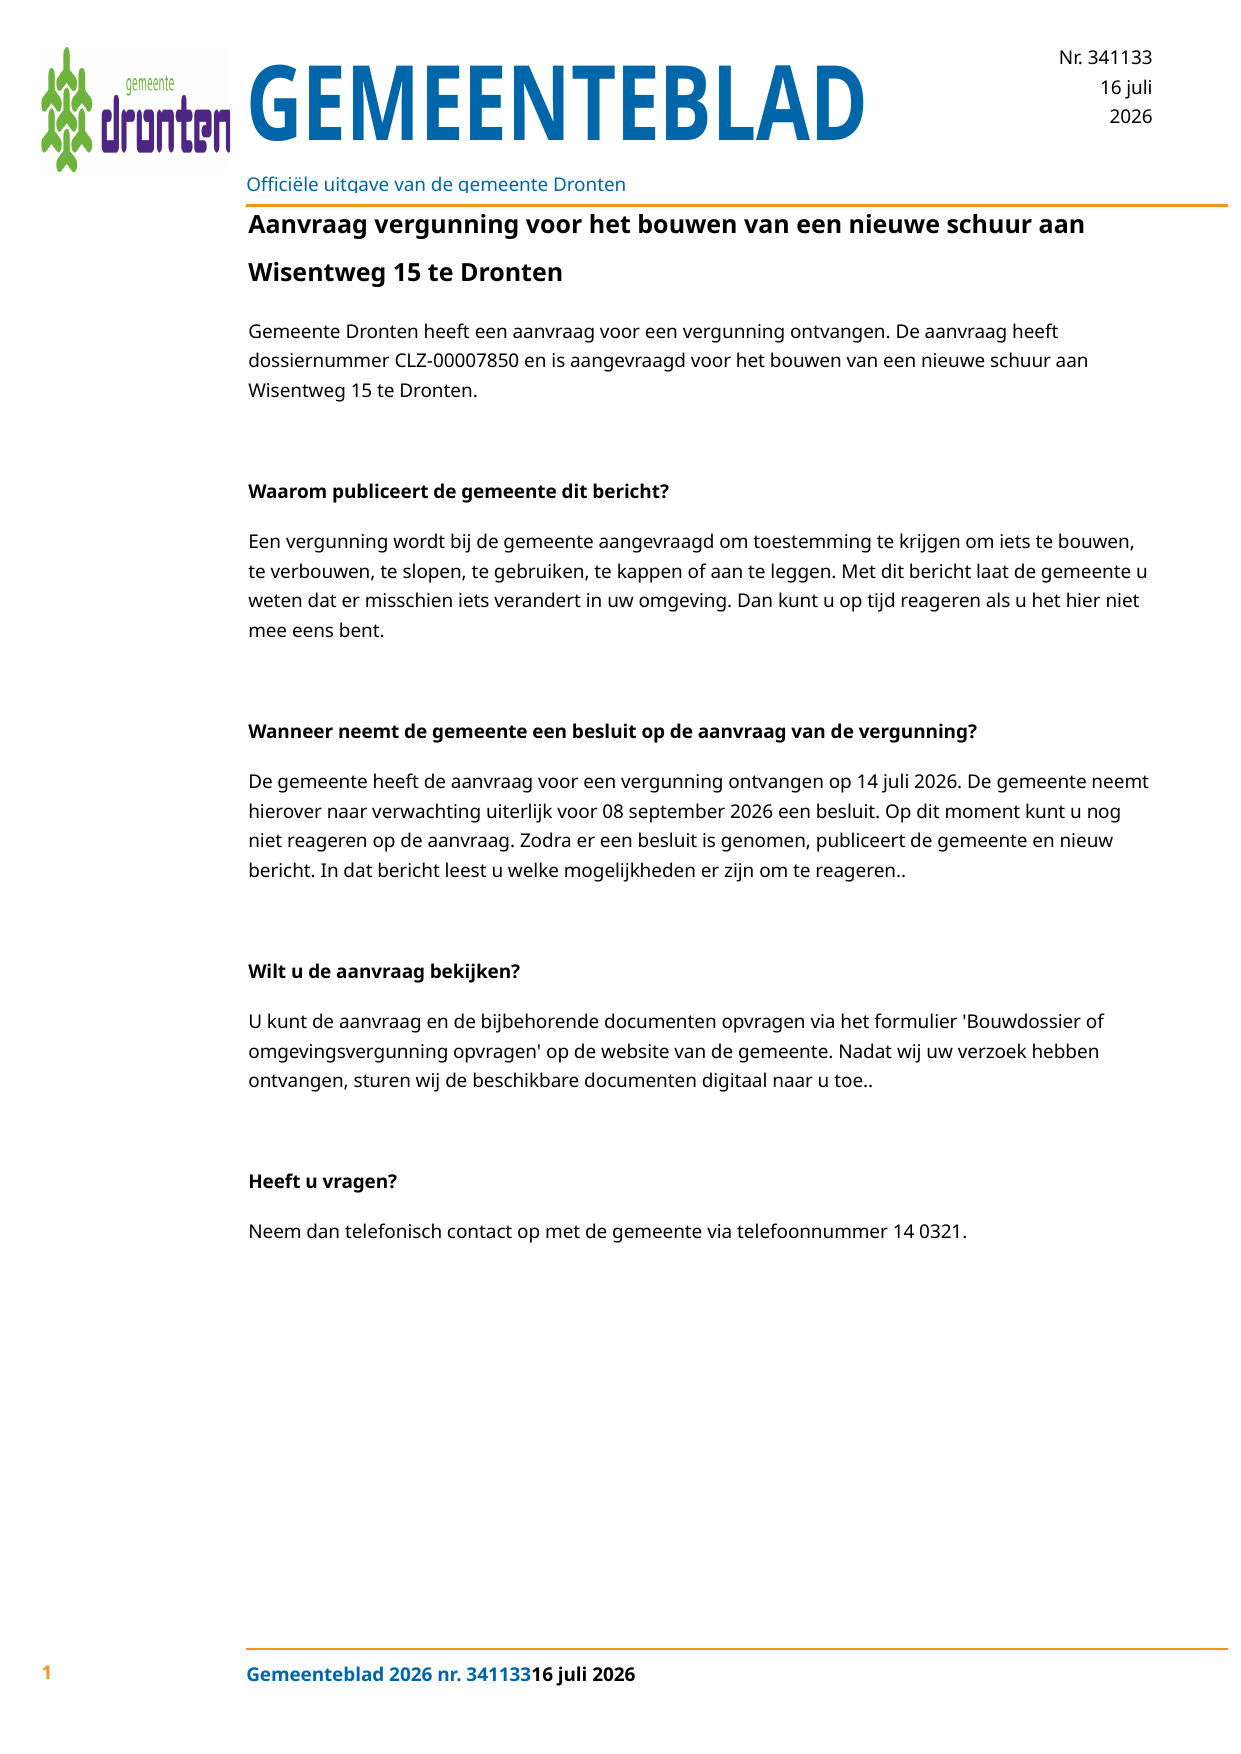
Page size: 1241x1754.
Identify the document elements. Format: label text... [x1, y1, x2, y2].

picture [41, 47, 231, 172]
text De gemeente heeft de aanvraag voor een vergunning ontvangen op 14 juli 2026. De gemeente neemt hierover naar verwachting uiterlijk voor 08 september 2026 een besluit. Op dit moment kunt u nog niet reageren op de aanvraag. Zodra er een besluit is genomen, publiceert de gemeente en nieuw bericht. In dat bericht leest u welke mogelijkheden er zijn om te reageren.. [248, 768, 1152, 883]
text Gemeente Dronten heeft een aanvraag voor een vergunning ontvangen. De aanvraag heeft dossiernummer CLZ-00007850 en is aangevraagd voor het bouwen van een nieuwe schuur aan Wisentweg 15 te Dronten. [248, 318, 1152, 403]
text Waarom publiceert de gemeente dit bericht? [248, 478, 1152, 504]
text Neem dan telefonisch contact op met de gemeente via telefoonnummer 14 0321. [248, 1219, 1152, 1244]
text Wilt u de aanvraag bekijken? [248, 958, 1152, 984]
text Een vergunning wordt bij de gemeente aangevraagd om toestemming te krijgen om iets te bouwen, te verbouwen, te slopen, te gebruiken, te kappen of aan te leggen. Met dit bericht laat de gemeente u weten dat er misschien iets verandert in uw omgeving. Dan kunt u op tijd reageren als u het hier niet mee eens bent. [248, 528, 1152, 643]
text Heeft u vragen? [248, 1168, 1152, 1194]
text Wanneer neemt de gemeente een besluit op de aanvraag van de vergunning? [248, 718, 1152, 744]
text U kunt de aanvraag en de bijbehorende documenten opvragen via het formulier 'Bouwdossier of omgevingsvergunning opvragen' op de website van de gemeente. Nadat wij uw verzoek hebben ontvangen, sturen wij de beschikbare documenten digitaal naar u toe.. [248, 1008, 1152, 1093]
text Aanvraag vergunning voor het bouwen van een nieuwe schuur aan Wisentweg 15 te Dronten [248, 207, 1152, 288]
